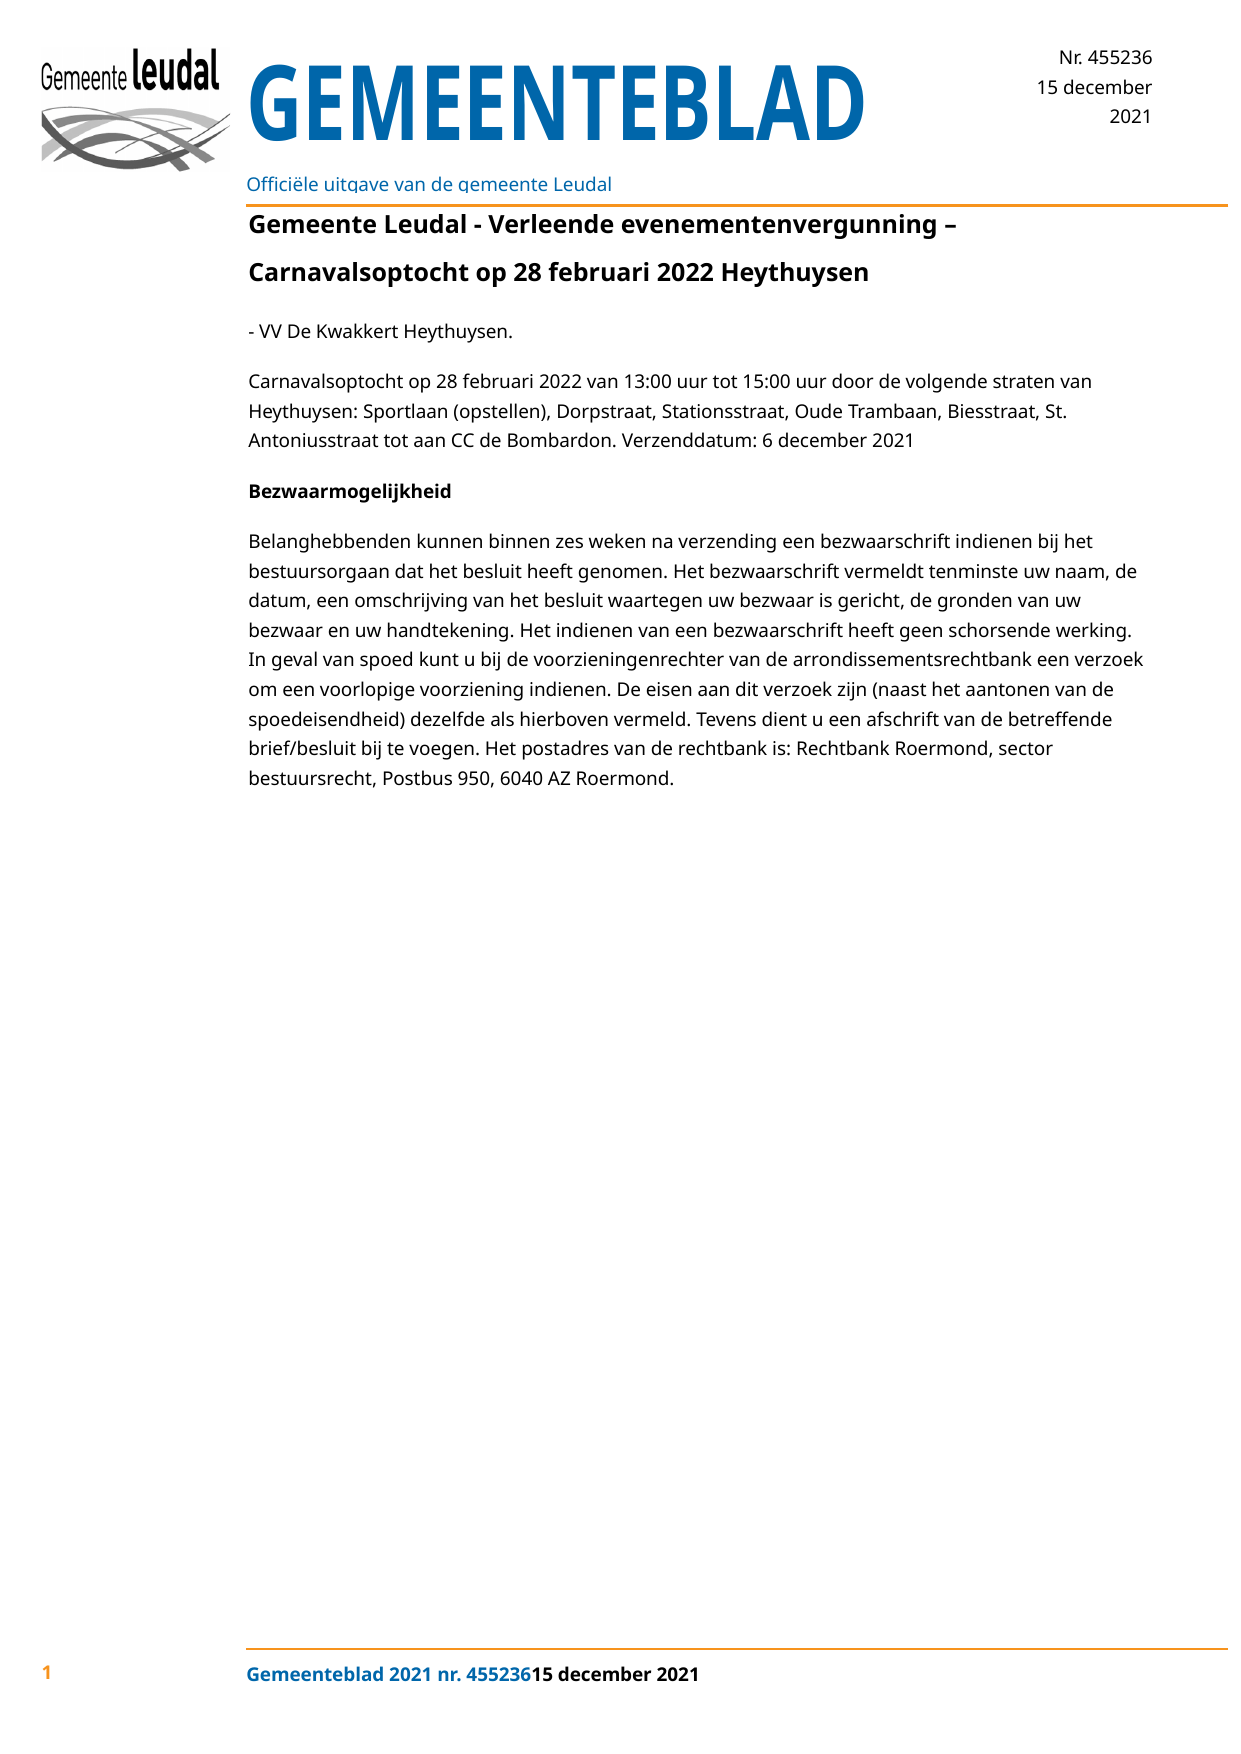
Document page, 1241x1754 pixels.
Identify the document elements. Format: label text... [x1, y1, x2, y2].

text - VV De Kwakkert Heythuysen. [248, 318, 1152, 344]
text Belanghebbenden kunnen binnen zes weken na verzending een bezwaarschrift indienen bij het bestuursorgaan dat het besluit heeft genomen. Het bezwaarschrift vermeldt tenminste uw naam, de datum, een omschrijving van het besluit waartegen uw bezwaar is gericht, de gronden van uw bezwaar en uw handtekening. Het indienen van een bezwaarschrift heeft geen schorsende werking. In geval van spoed kunt u bij de voorzieningenrechter van de arrondissementsrechtbank een verzoek om een voorlopige voorziening indienen. De eisen aan dit verzoek zijn (naast het aantonen van de spoedeisendheid) dezelfde als hierboven vermeld. Tevens dient u een afschrift van de betreffende brief/besluit bij te voegen. Het postadres van de rechtbank is: Rechtbank Roermond, sector bestuursrecht, Postbus 950, 6040 AZ Roermond. [248, 528, 1152, 791]
text Bezwaarmogelijkheid [248, 478, 1152, 504]
text Carnavalsoptocht op 28 februari 2022 van 13:00 uur tot 15:00 uur door de volgende straten van Heythuysen: Sportlaan (opstellen), Dorpstraat, Stationsstraat, Oude Trambaan, Biesstraat, St. Antoniusstraat tot aan CC de Bombardon. Verzenddatum: 6 december 2021 [248, 368, 1152, 453]
text Gemeente Leudal - Verleende evenementenvergunning – Carnavalsoptocht op 28 februari 2022 Heythuysen [248, 207, 1152, 288]
picture [41, 47, 231, 172]
